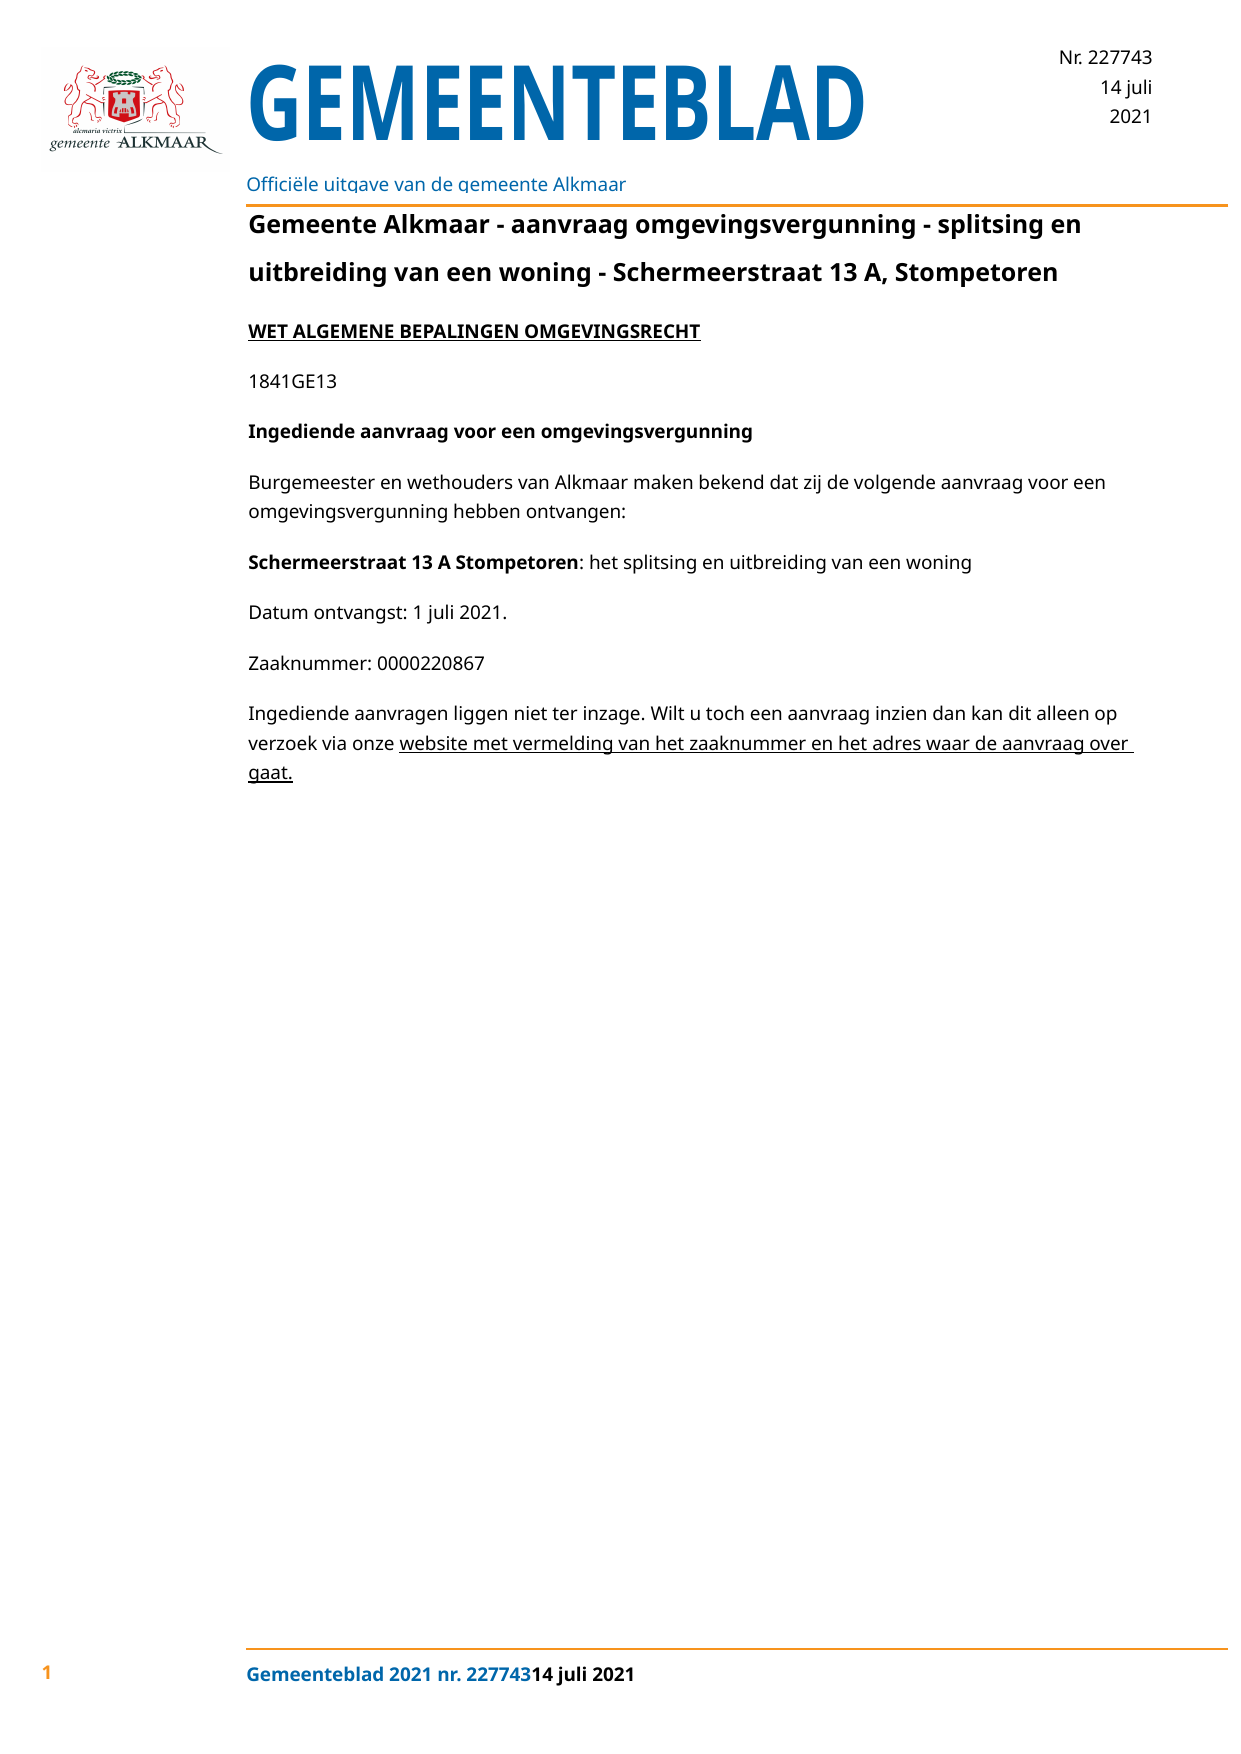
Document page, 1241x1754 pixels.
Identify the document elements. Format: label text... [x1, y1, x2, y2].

text Zaaknummer: 0000220867 [248, 650, 1152, 676]
text 1841GE13 [248, 368, 1152, 394]
text Schermeerstraat 13 A Stompetoren: het splitsing en uitbreiding van een woning [248, 549, 1152, 575]
text Datum ontvangst: 1 juli 2021. [248, 599, 1152, 625]
picture [41, 47, 231, 172]
text Burgemeester en wethouders van Alkmaar maken bekend dat zij de volgende aanvraag voor een omgevingsvergunning hebben ontvangen: [248, 469, 1152, 524]
text Ingediende aanvraag voor een omgevingsvergunning [248, 419, 1152, 444]
text Ingediende aanvragen liggen niet ter inzage. Wilt u toch een aanvraag inzien dan kan dit alleen op verzoek via onze website met vermelding van het zaaknummer en het adres waar de aanvraag over gaat. [248, 700, 1152, 785]
text Gemeente Alkmaar - aanvraag omgevingsvergunning - splitsing en uitbreiding van een woning - Schermeerstraat 13 A, Stompetoren [248, 207, 1152, 288]
text WET ALGEMENE BEPALINGEN OMGEVINGSRECHT [248, 318, 1152, 344]
